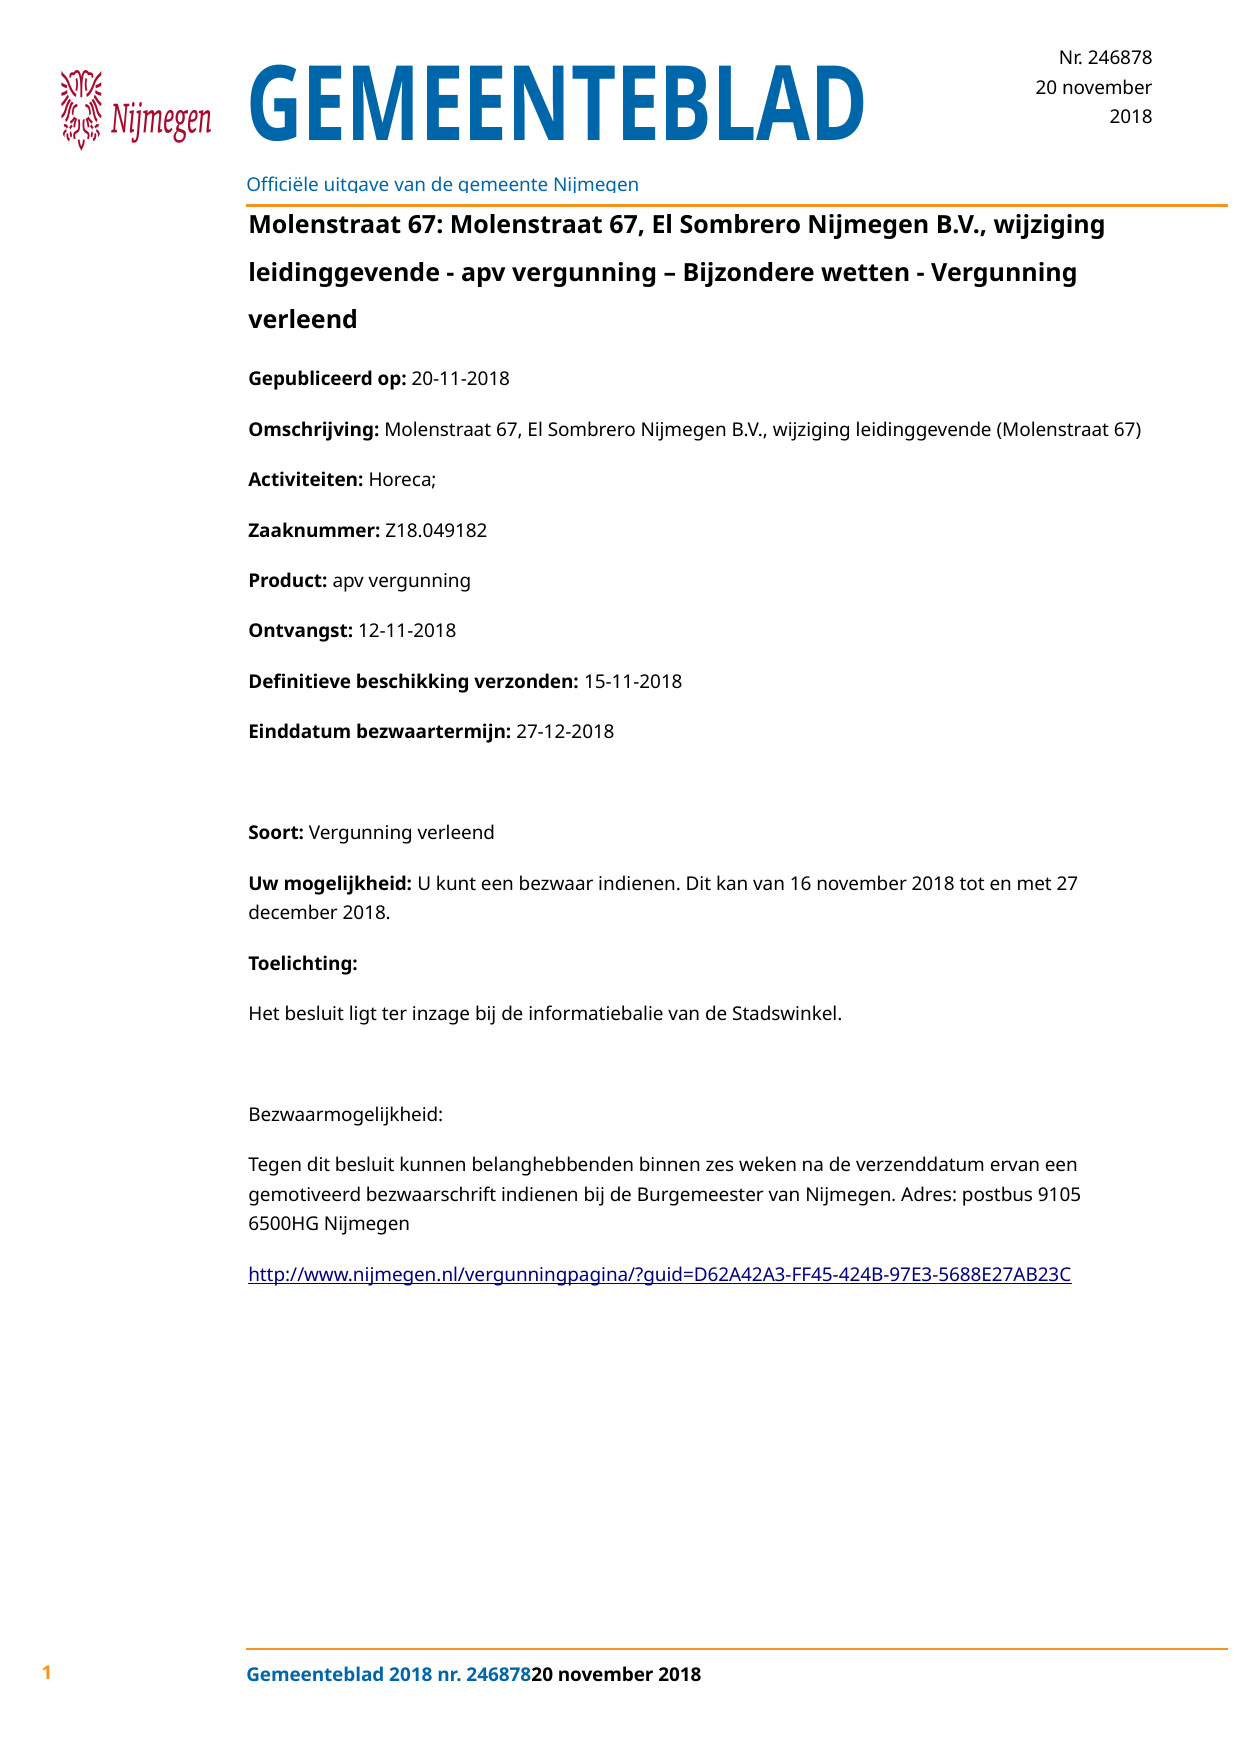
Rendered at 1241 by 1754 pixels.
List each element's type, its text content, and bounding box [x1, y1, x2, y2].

text Product: apv vergunning [248, 567, 1152, 593]
text Gepubliceerd op: 20-11-2018 [248, 366, 1152, 391]
text Molenstraat 67: Molenstraat 67, El Sombrero Nijmegen B.V., wijziging leidinggevende - apv vergunning – Bijzondere wetten - Vergunning verleend [248, 207, 1152, 336]
text Het besluit ligt ter inzage bij de informatiebalie van de Stadswinkel. [248, 1000, 1152, 1026]
text http://www.nijmegen.nl/vergunningpagina/?guid=D62A42A3-FF45-424B-97E3-5688E27AB23C [248, 1261, 1152, 1287]
text Toelichting: [248, 950, 1152, 975]
text Uw mogelijkheid: U kunt een bezwaar indienen. Dit kan van 16 november 2018 tot en met 27 december 2018. [248, 870, 1152, 925]
text Bezwaarmogelijkheid: [248, 1101, 1152, 1127]
text Definitieve beschikking verzonden: 15-11-2018 [248, 668, 1152, 694]
picture [41, 47, 231, 172]
text Tegen dit besluit kunnen belanghebbenden binnen zes weken na de verzenddatum ervan een gemotiveerd bezwaarschrift indienen bij de Burgemeester van Nijmegen. Adres: postbus 9105 6500HG Nijmegen [248, 1151, 1152, 1236]
text Activiteiten: Horeca; [248, 466, 1152, 492]
text Einddatum bezwaartermijn: 27-12-2018 [248, 718, 1152, 744]
text Ontvangst: 12-11-2018 [248, 618, 1152, 643]
text Omschrijving: Molenstraat 67, El Sombrero Nijmegen B.V., wijziging leidinggevende (Molenstraat 67) [248, 416, 1152, 442]
text Zaaknummer: Z18.049182 [248, 517, 1152, 542]
text Soort: Vergunning verleend [248, 819, 1152, 845]
